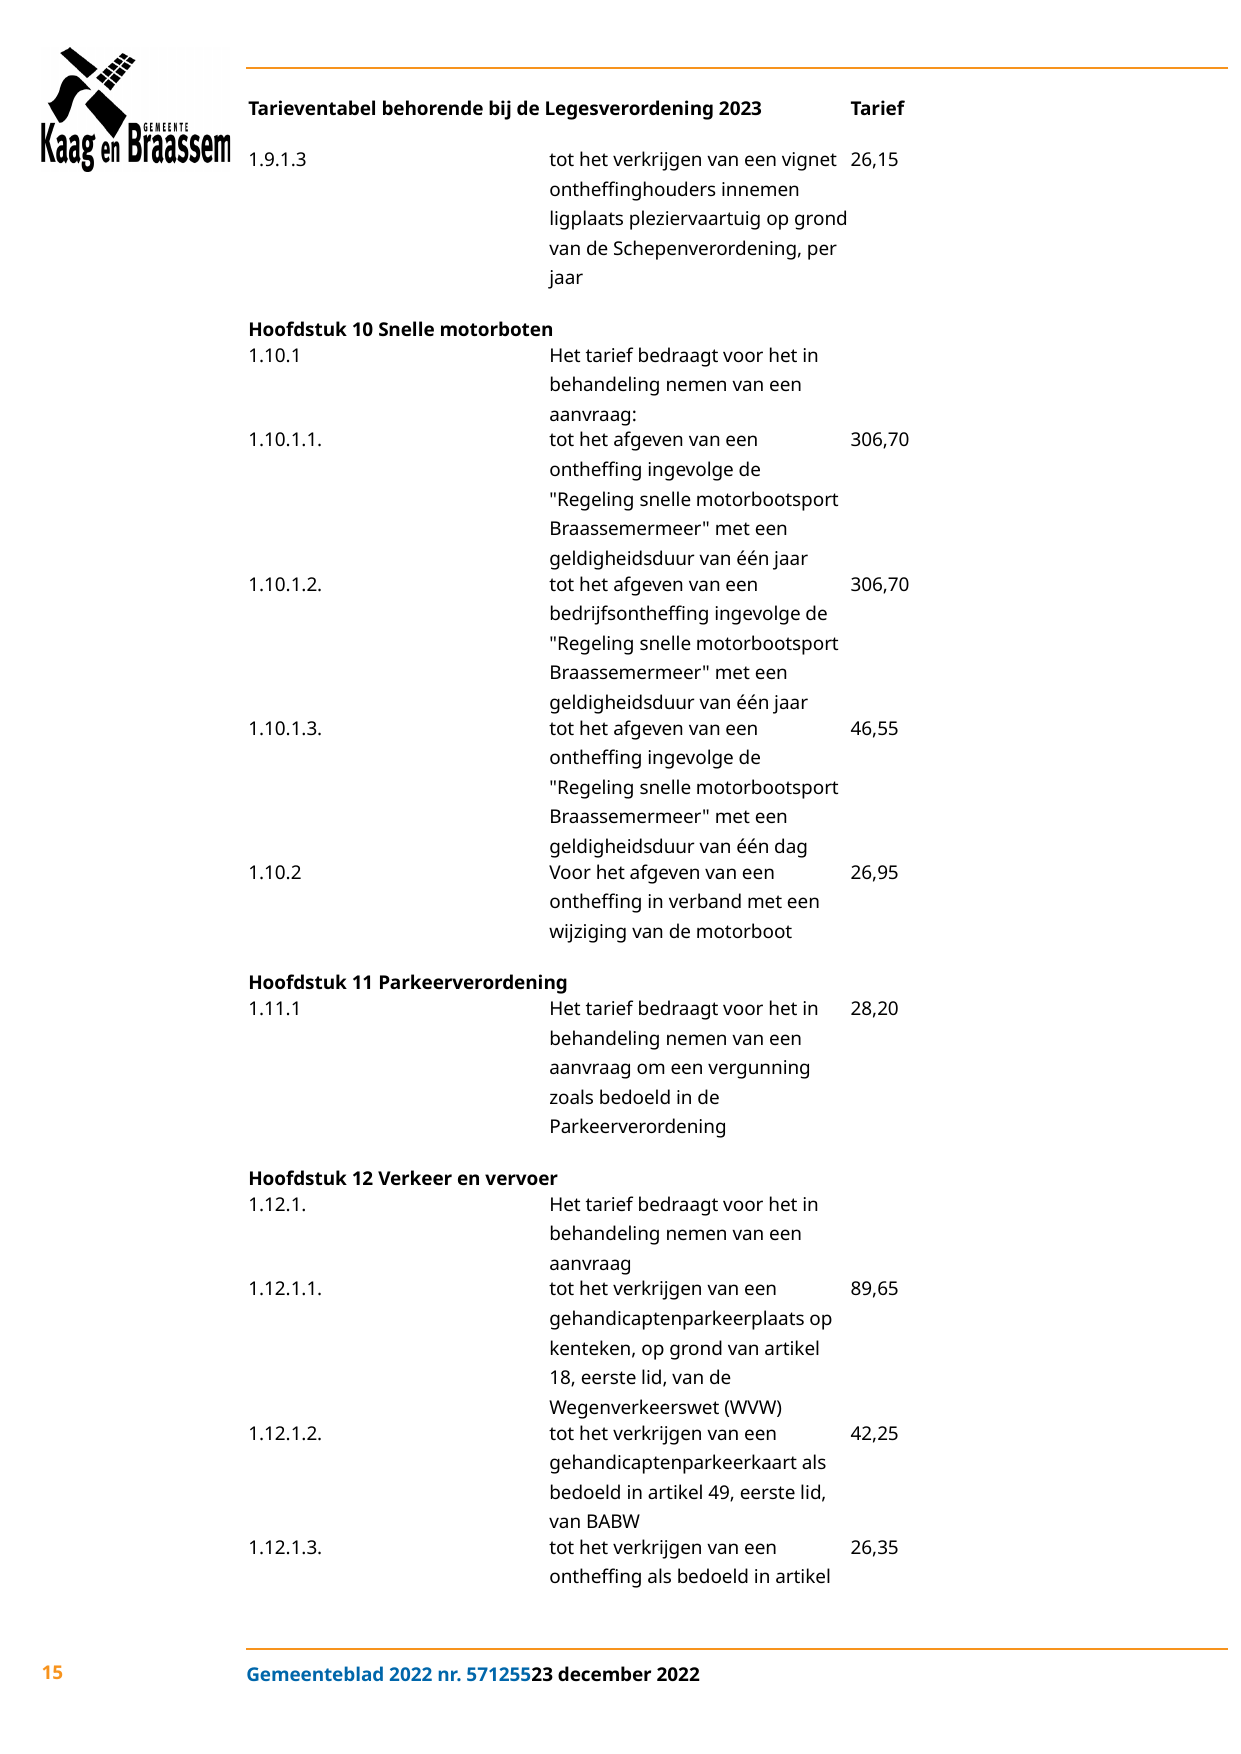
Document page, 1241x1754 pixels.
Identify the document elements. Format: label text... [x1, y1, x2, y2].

table_cell [549, 1139, 850, 1165]
table_cell Het tarief bedraagt voor het in behandeling nemen van een aanvraag om een vergunning zoals bedoeld in de Parkeerverordening [549, 995, 850, 1139]
table_cell [549, 290, 850, 316]
table_cell [850, 342, 1152, 427]
table_cell tot het verkrijgen van een vignet ontheffinghouders innemen ligplaats pleziervaartuig op grond van de Schepenverordening, per jaar [549, 146, 850, 290]
table_cell 1.10.2 [248, 859, 549, 944]
table_cell 26,95 [850, 859, 1152, 944]
table_cell [248, 944, 549, 969]
table_cell [850, 944, 1152, 969]
table_cell Het tarief bedraagt voor het in behandeling nemen van een aanvraag: [549, 342, 850, 427]
table_cell 1.10.1.3. [248, 715, 549, 859]
table_cell Hoofdstuk 12 Verkeer en vervoer [248, 1165, 850, 1191]
table_cell tot het verkrijgen van een gehandicaptenparkeerkaart als bedoeld in artikel 49, eerste lid, van BABW [549, 1420, 850, 1534]
table_cell 1.10.1.2. [248, 571, 549, 715]
table_cell [549, 121, 850, 146]
table_cell 306,70 [850, 427, 1152, 571]
table_cell 1.11.1 [248, 995, 549, 1139]
table_cell tot het afgeven van een ontheffing ingevolge de "Regeling snelle motorbootsport Braassemermeer" met een geldigheidsduur van één jaar [549, 427, 850, 571]
table_cell [248, 1139, 549, 1165]
table_cell 28,20 [850, 995, 1152, 1139]
table_cell tot het verkrijgen van een gehandicaptenparkeerplaats op kenteken, op grond van artikel 18, eerste lid, van de Wegenverkeerswet (WVW) [549, 1276, 850, 1420]
table_cell 1.12.1.3. [248, 1534, 549, 1589]
table_cell [549, 944, 850, 969]
picture [41, 47, 231, 172]
table_cell 89,65 [850, 1276, 1152, 1420]
table_cell [248, 121, 549, 146]
table_cell 1.10.1 [248, 342, 549, 427]
table_cell [850, 290, 1152, 316]
table_cell 1.10.1.1. [248, 427, 549, 571]
table_cell 46,55 [850, 715, 1152, 859]
table_cell [850, 316, 1152, 342]
table_cell 26,35 [850, 1534, 1152, 1589]
table_cell [850, 121, 1152, 146]
table_cell 1.12.1. [248, 1191, 549, 1276]
table_cell 26,15 [850, 146, 1152, 290]
table_cell 1.9.1.3 [248, 146, 549, 290]
table_cell [248, 290, 549, 316]
table_cell Voor het afgeven van een ontheffing in verband met een wijziging van de motorboot [549, 859, 850, 944]
table_cell Hoofdstuk 11 Parkeerverordening [248, 970, 850, 995]
table_cell 1.12.1.1. [248, 1276, 549, 1420]
table_cell tot het afgeven van een ontheffing ingevolge de "Regeling snelle motorbootsport Braassemermeer" met een geldigheidsduur van één dag [549, 715, 850, 859]
table_cell [850, 970, 1152, 995]
table_cell 1.12.1.2. [248, 1420, 549, 1534]
table_header Tarief [850, 95, 1152, 121]
table_cell [850, 1139, 1152, 1165]
table_cell tot het verkrijgen van een ontheffing als bedoeld in artikel [549, 1534, 850, 1589]
table_cell [850, 1165, 1152, 1191]
table_cell Het tarief bedraagt voor het in behandeling nemen van een aanvraag [549, 1191, 850, 1276]
table_header Tarieventabel behorende bij de Legesverordening 2023 [248, 95, 850, 121]
table_cell 42,25 [850, 1420, 1152, 1534]
table_cell [850, 1191, 1152, 1276]
table_cell tot het afgeven van een bedrijfsontheffing ingevolge de "Regeling snelle motorbootsport Braassemermeer" met een geldigheidsduur van één jaar [549, 571, 850, 715]
table_cell 306,70 [850, 571, 1152, 715]
table_cell Hoofdstuk 10 Snelle motorboten [248, 316, 850, 342]
